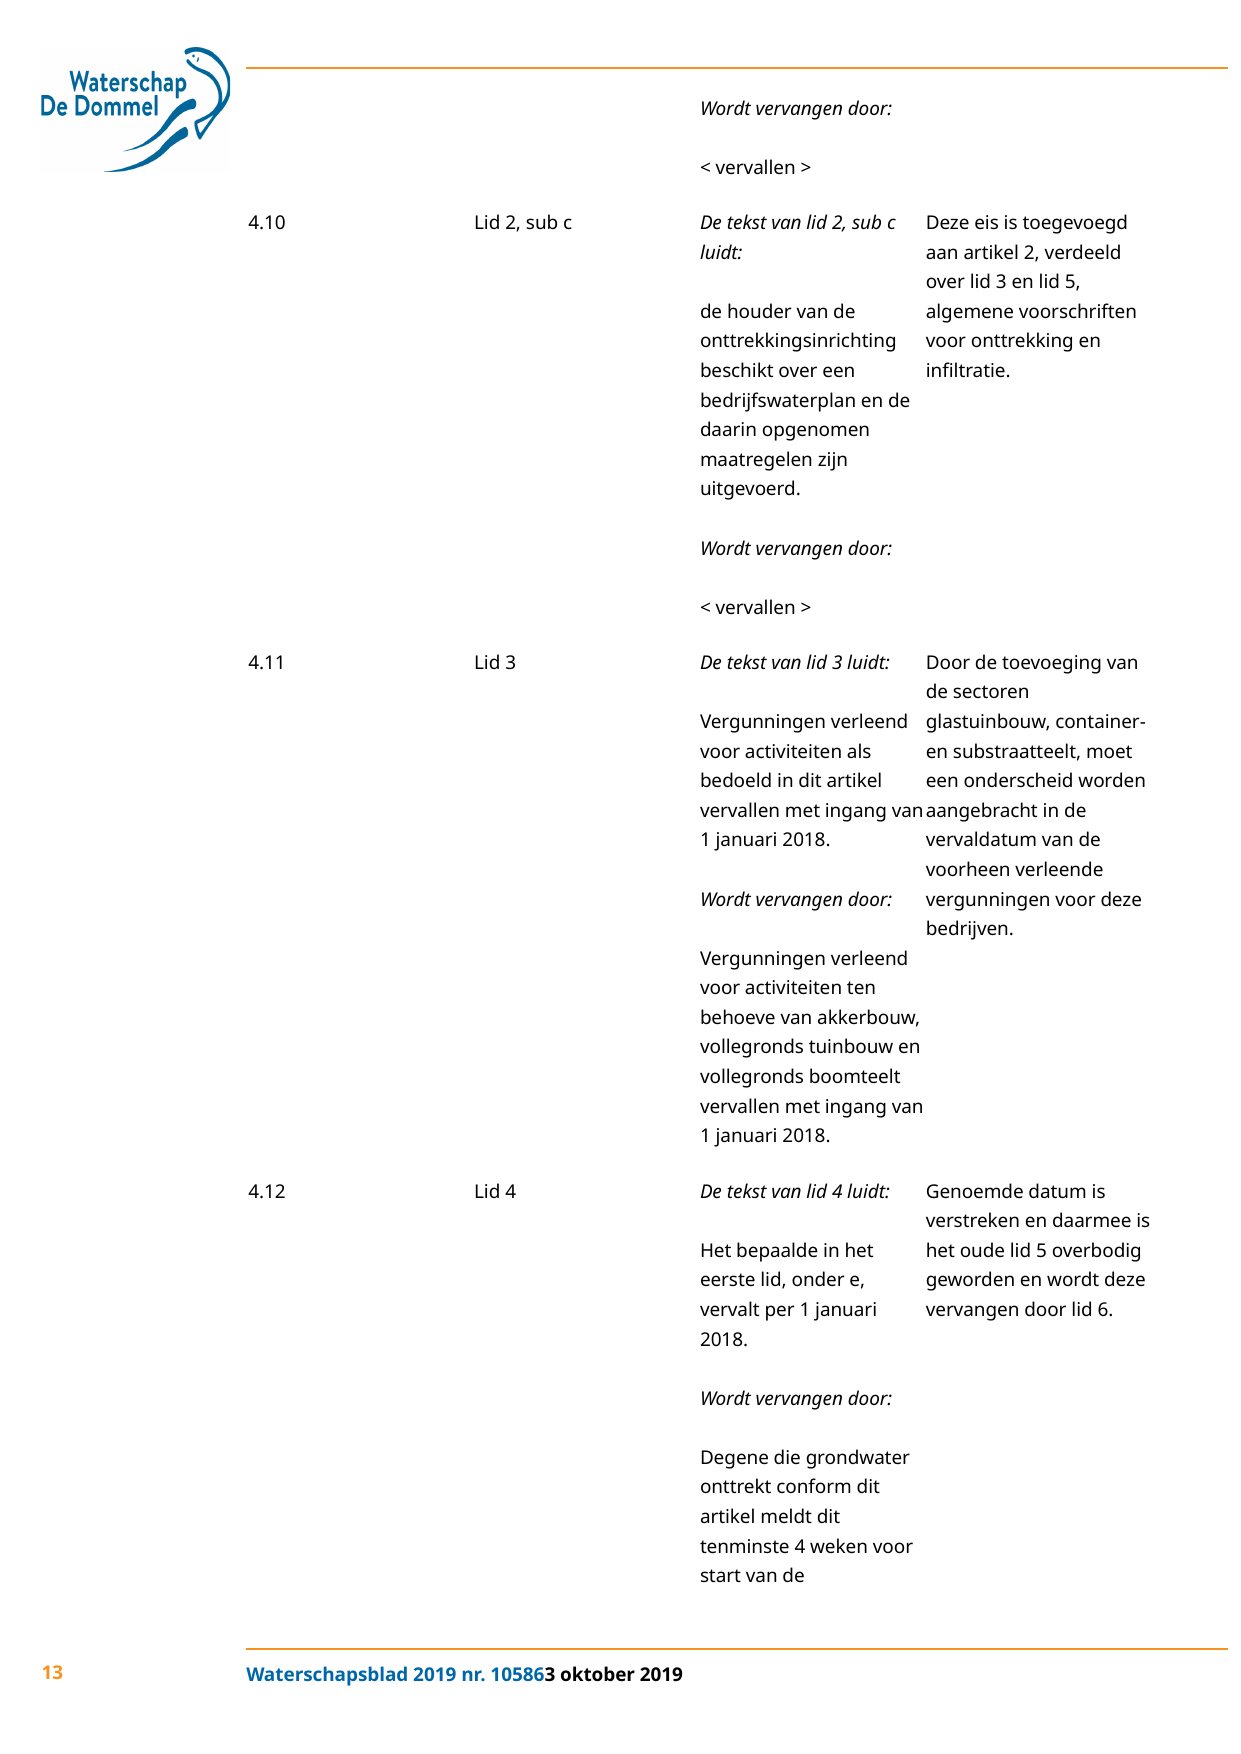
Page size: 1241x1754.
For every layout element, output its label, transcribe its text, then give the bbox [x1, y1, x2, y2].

table_cell [926, 95, 1152, 209]
table_cell 4.10 [248, 209, 474, 649]
table_cell Lid 4 [474, 1178, 700, 1588]
table_cell [474, 95, 700, 209]
table_cell Deze eis is toegevoegd aan artikel 2, verdeeld over lid 3 en lid 5, algemene voorschriften voor onttrekking en infiltratie. [926, 209, 1152, 649]
picture [198, 118, 210, 131]
table_cell Lid 3 [474, 649, 700, 1178]
table_cell De tekst van lid 2, sub c luidt: de houder van de onttrekkingsinrichting beschikt over een bedrijfswaterplan en de daarin opgenomen maatregelen zijn uitgevoerd. Wordt vervangen door: < vervallen > [700, 209, 926, 649]
table_cell Door de toevoeging van de sectoren glastuinbouw, container- en substraatteelt, moet een onderscheid worden aangebracht in de vervaldatum van de voorheen verleende vergunningen voor deze bedrijven. [926, 649, 1152, 1178]
table_cell 4.12 [248, 1178, 474, 1588]
table_cell De tekst van lid 4 luidt: Het bepaalde in het eerste lid, onder e, vervalt per 1 januari 2018. Wordt vervangen door: Degene die grondwater onttrekt conform dit artikel meldt dit tenminste 4 weken voor start van de [700, 1178, 926, 1588]
table_cell Wordt vervangen door: < vervallen > [700, 95, 926, 209]
table_cell Lid 2, sub c [474, 209, 700, 649]
picture [45, 99, 51, 111]
table_cell De tekst van lid 3 luidt: Vergunningen verleend voor activiteiten als bedoeld in dit artikel vervallen met ingang van 1 januari 2018. Wordt vervangen door: Vergunningen verleend voor activiteiten ten behoeve van akkerbouw, vollegronds tuinbouw en vollegronds boomteelt vervallen met ingang van 1 januari 2018. [700, 649, 926, 1178]
picture [204, 47, 231, 76]
table_cell Genoemde datum is verstreken en daarmee is het oude lid 5 overbodig geworden en wordt deze vervangen door lid 6. [926, 1178, 1152, 1588]
table_cell 4.11 [248, 649, 474, 1178]
table_cell [248, 95, 474, 209]
picture [41, 47, 231, 172]
